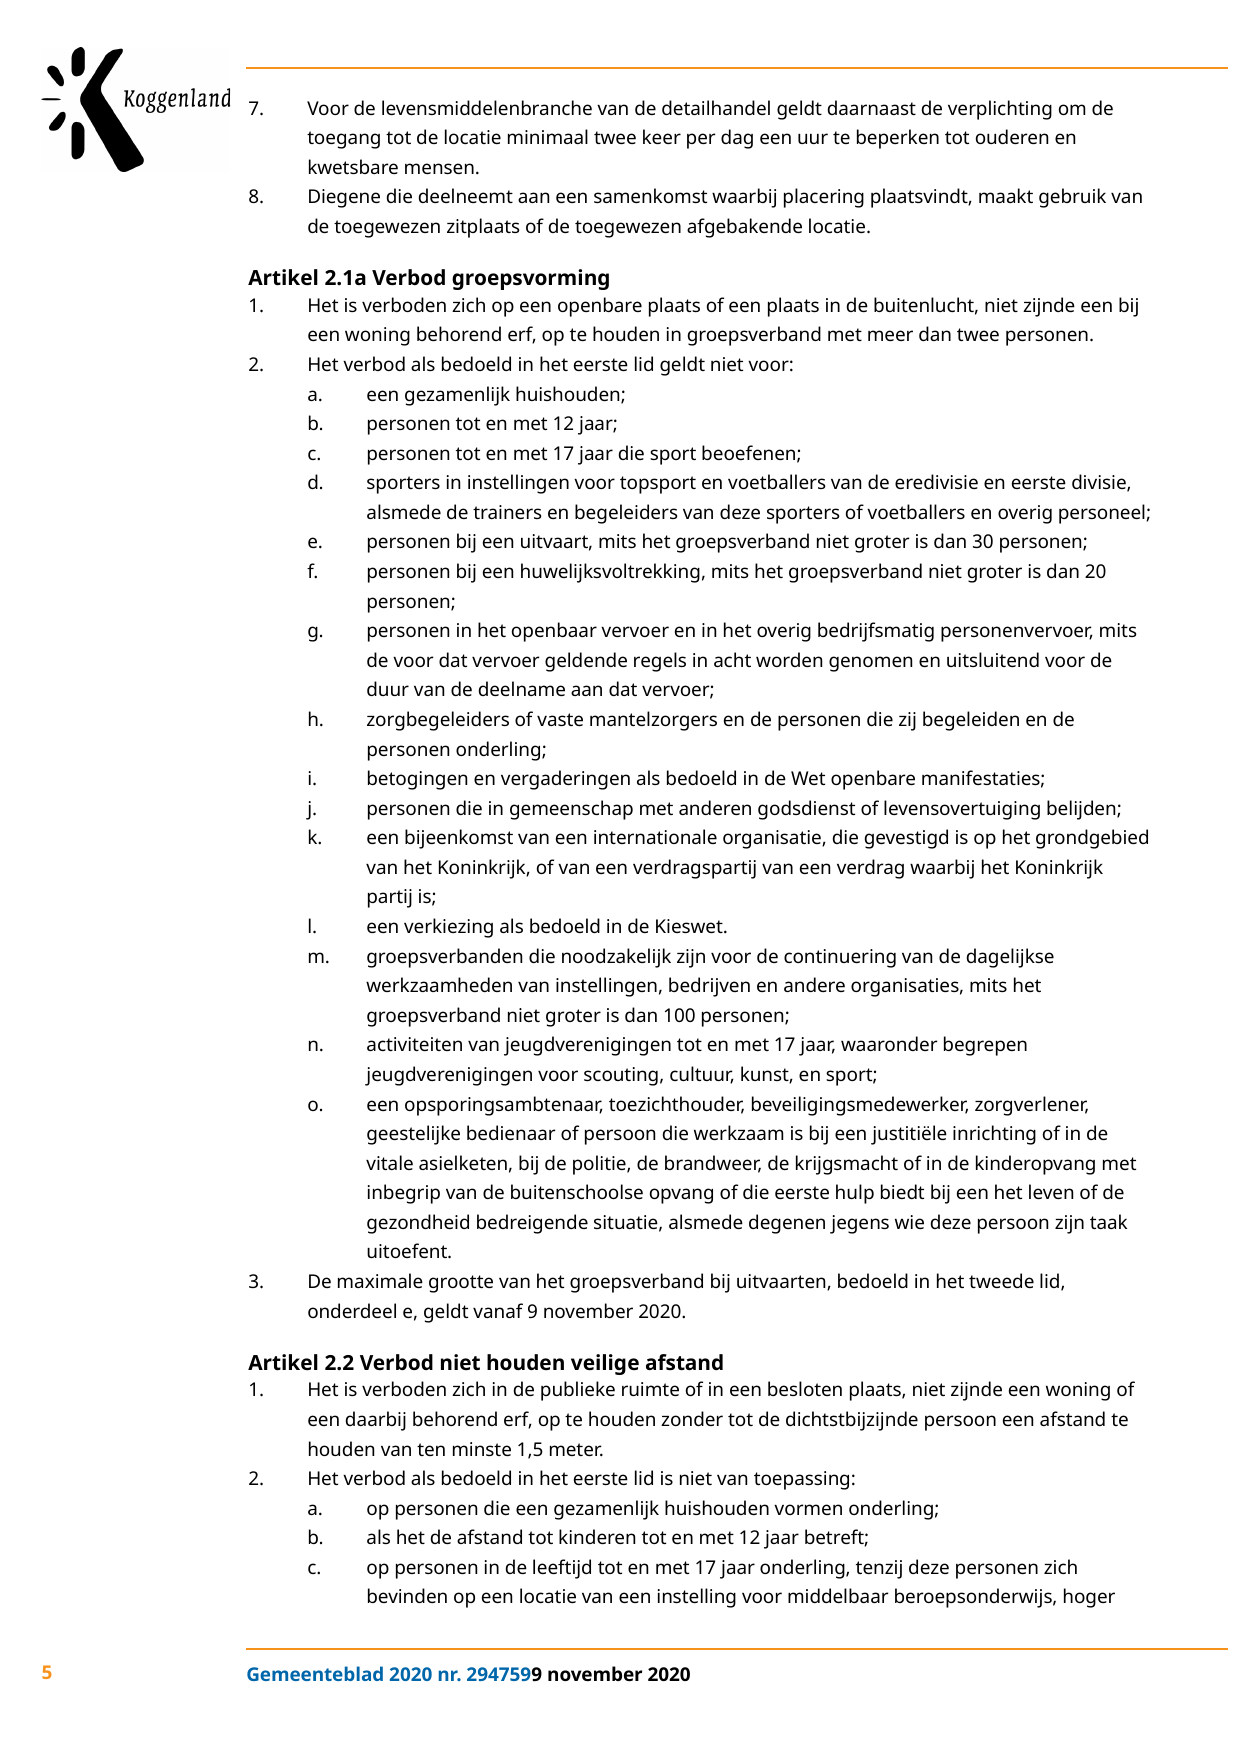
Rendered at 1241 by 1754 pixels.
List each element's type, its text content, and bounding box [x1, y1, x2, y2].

picture [41, 47, 231, 172]
list Het verbod als bedoeld in het eerste lid is niet van toepassing: [248, 1465, 1152, 1491]
list personen bij een huwelijksvoltrekking, mits het groepsverband niet groter is dan 20 personen; [307, 558, 1152, 613]
text Artikel 2.2 Verbod niet houden veilige afstand [248, 1348, 1152, 1377]
list De maximale grootte van het groepsverband bij uitvaarten, bedoeld in het tweede lid, onderdeel e, geldt vanaf 9 november 2020. [248, 1268, 1152, 1323]
list personen die in gemeenschap met anderen godsdienst of levensovertuiging belijden; [307, 795, 1152, 821]
list zorgbegeleiders of vaste mantelzorgers en de personen die zij begeleiden en de personen onderling; [307, 706, 1152, 761]
list personen tot en met 17 jaar die sport beoefenen; [307, 440, 1152, 466]
list op personen die een gezamenlijk huishouden vormen onderling; [307, 1495, 1152, 1521]
list Voor de levensmiddelenbranche van de detailhandel geldt daarnaast de verplichting om de toegang tot de locatie minimaal twee keer per dag een uur te beperken tot ouderen en kwetsbare mensen. [248, 95, 1152, 180]
list personen tot en met 12 jaar; [307, 410, 1152, 436]
list een bijeenkomst van een internationale organisatie, die gevestigd is op het grondgebied van het Koninkrijk, of van een verdragspartij van een verdrag waarbij het Koninkrijk partij is; [307, 824, 1152, 909]
list Diegene die deelneemt aan een samenkomst waarbij placering plaatsvindt, maakt gebruik van de toegewezen zitplaats of de toegewezen afgebakende locatie. [248, 183, 1152, 239]
list een opsporingsambtenaar, toezichthouder, beveiligingsmedewerker, zorgverlener, geestelijke bedienaar of persoon die werkzaam is bij een justitiële inrichting of in de vitale asielketen, bij de politie, de brandweer, de krijgsmacht of in de kinderopvang met inbegrip van de buitenschoolse opvang of die eerste hulp biedt bij een het leven of de gezondheid bedreigende situatie, alsmede degenen jegens wie deze persoon zijn taak uitoefent. [307, 1091, 1152, 1264]
list Het verbod als bedoeld in het eerste lid geldt niet voor: [248, 351, 1152, 377]
list Het is verboden zich op een openbare plaats of een plaats in de buitenlucht, niet zijnde een bij een woning behorend erf, op te houden in groepsverband met meer dan twee personen. [248, 292, 1152, 347]
text Artikel 2.1a Verbod groepsvorming [248, 263, 1152, 292]
list een gezamenlijk huishouden; [307, 381, 1152, 406]
list een verkiezing als bedoeld in de Kieswet. [307, 913, 1152, 939]
list betogingen en vergaderingen als bedoeld in de Wet openbare manifestaties; [307, 765, 1152, 791]
list activiteiten van jeugdverenigingen tot en met 17 jaar, waaronder begrepen jeugdverenigingen voor scouting, cultuur, kunst, en sport; [307, 1032, 1152, 1087]
list sporters in instellingen voor topsport en voetballers van de eredivisie en eerste divisie, alsmede de trainers en begeleiders van deze sporters of voetballers en overig personeel; [307, 469, 1152, 525]
list personen in het openbaar vervoer en in het overig bedrijfsmatig personenvervoer, mits de voor dat vervoer geldende regels in acht worden genomen en uitsluitend voor de duur van de deelname aan dat vervoer; [307, 617, 1152, 702]
list personen bij een uitvaart, mits het groepsverband niet groter is dan 30 personen; [307, 529, 1152, 554]
list Het is verboden zich in de publieke ruimte of in een besloten plaats, niet zijnde een woning of een daarbij behorend erf, op te houden zonder tot de dichtstbijzijnde persoon een afstand te houden van ten minste 1,5 meter. [248, 1377, 1152, 1462]
list als het de afstand tot kinderen tot en met 12 jaar betreft; [307, 1524, 1152, 1550]
list groepsverbanden die noodzakelijk zijn voor de continuering van de dagelijkse werkzaamheden van instellingen, bedrijven en andere organisaties, mits het groepsverband niet groter is dan 100 personen; [307, 943, 1152, 1028]
list op personen in de leeftijd tot en met 17 jaar onderling, tenzij deze personen zich bevinden op een locatie van een instelling voor middelbaar beroepsonderwijs, hoger [307, 1554, 1152, 1609]
